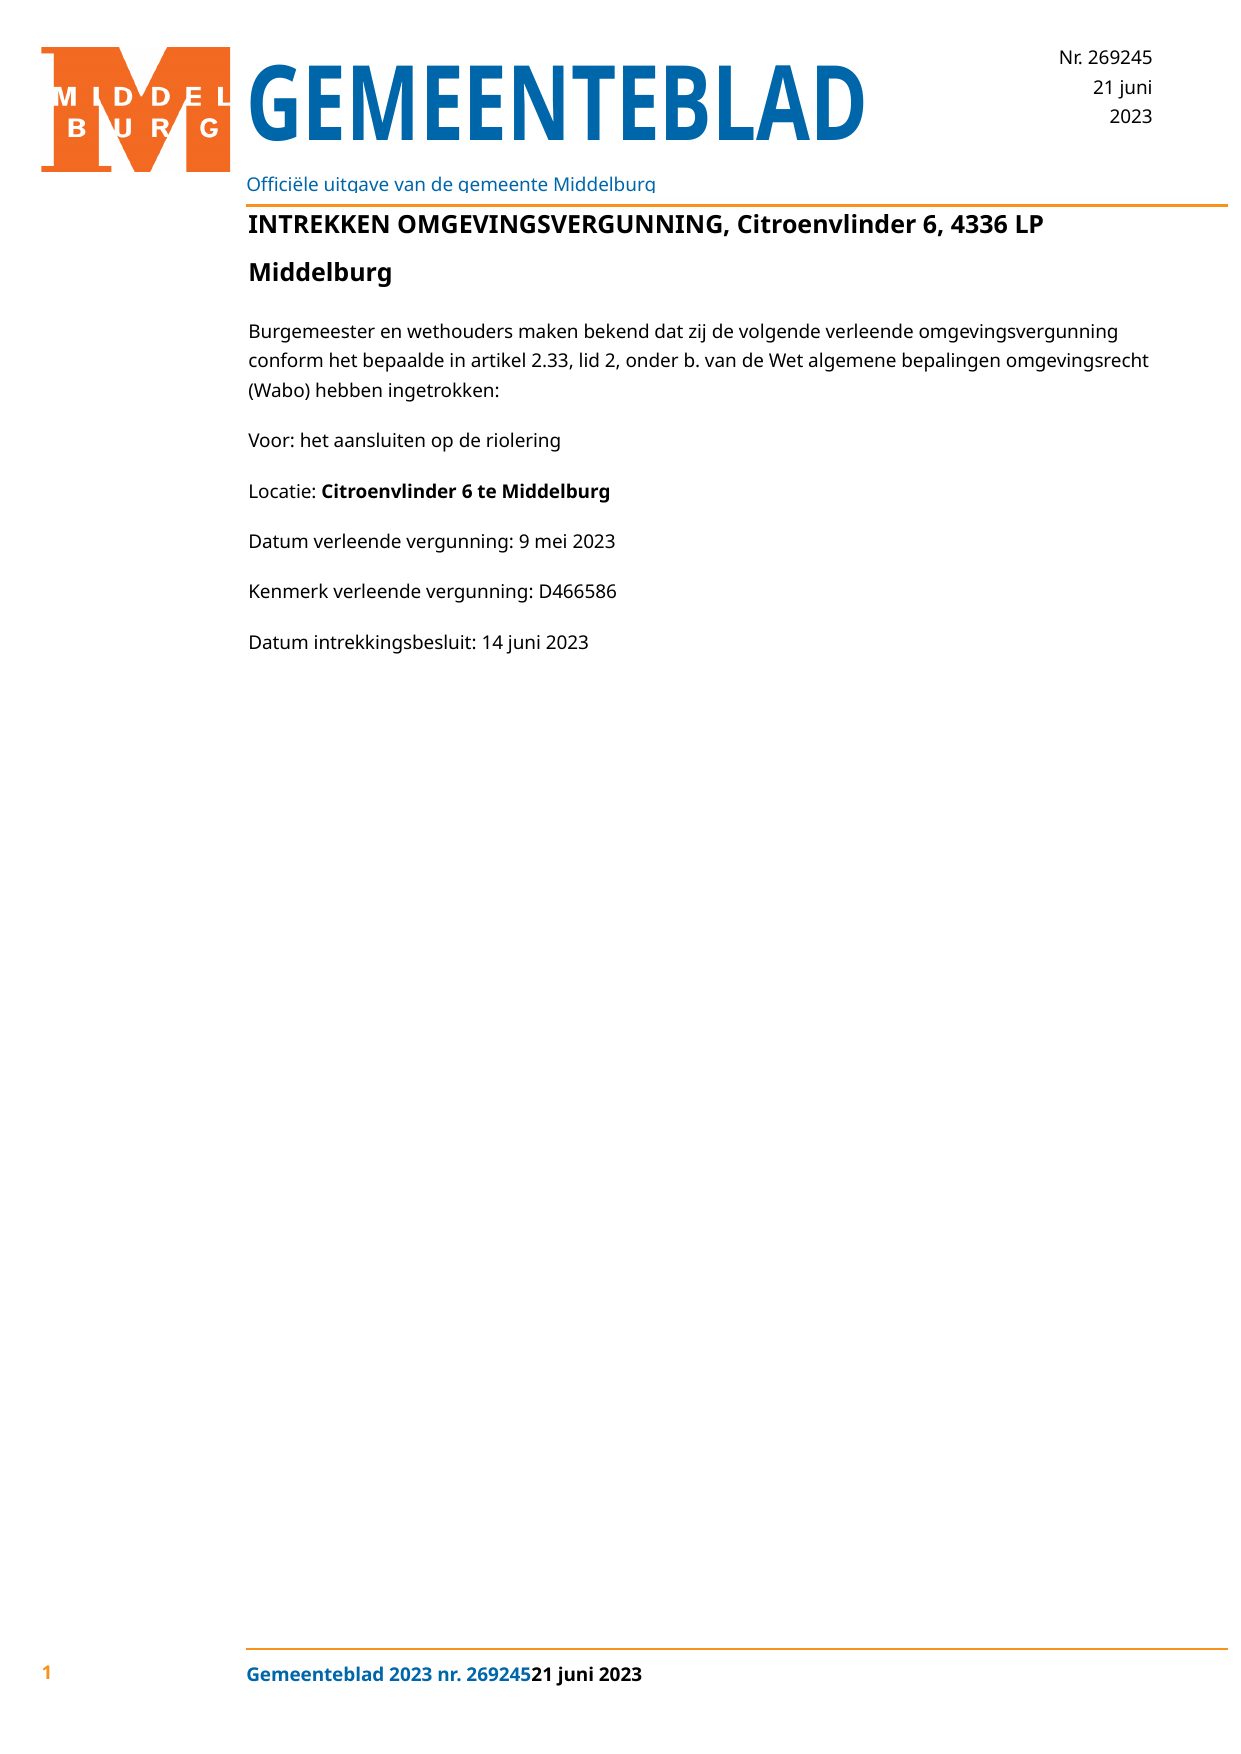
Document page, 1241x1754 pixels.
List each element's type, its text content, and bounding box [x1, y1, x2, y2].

text Burgemeester en wethouders maken bekend dat zij de volgende verleende omgevingsvergunning conform het bepaalde in artikel 2.33, lid 2, onder b. van de Wet algemene bepalingen omgevingsrecht (Wabo) hebben ingetrokken: [248, 318, 1152, 403]
text Kenmerk verleende vergunning: D466586 [248, 579, 1152, 604]
text INTREKKEN OMGEVINGSVERGUNNING, Citroenvlinder 6, 4336 LP Middelburg [248, 207, 1152, 288]
text Datum intrekkingsbesluit: 14 juni 2023 [248, 629, 1152, 655]
text Voor: het aansluiten op de riolering [248, 427, 1152, 453]
text Datum verleende vergunning: 9 mei 2023 [248, 528, 1152, 554]
text Locatie: Citroenvlinder 6 te Middelburg [248, 478, 1152, 504]
picture [41, 47, 231, 172]
